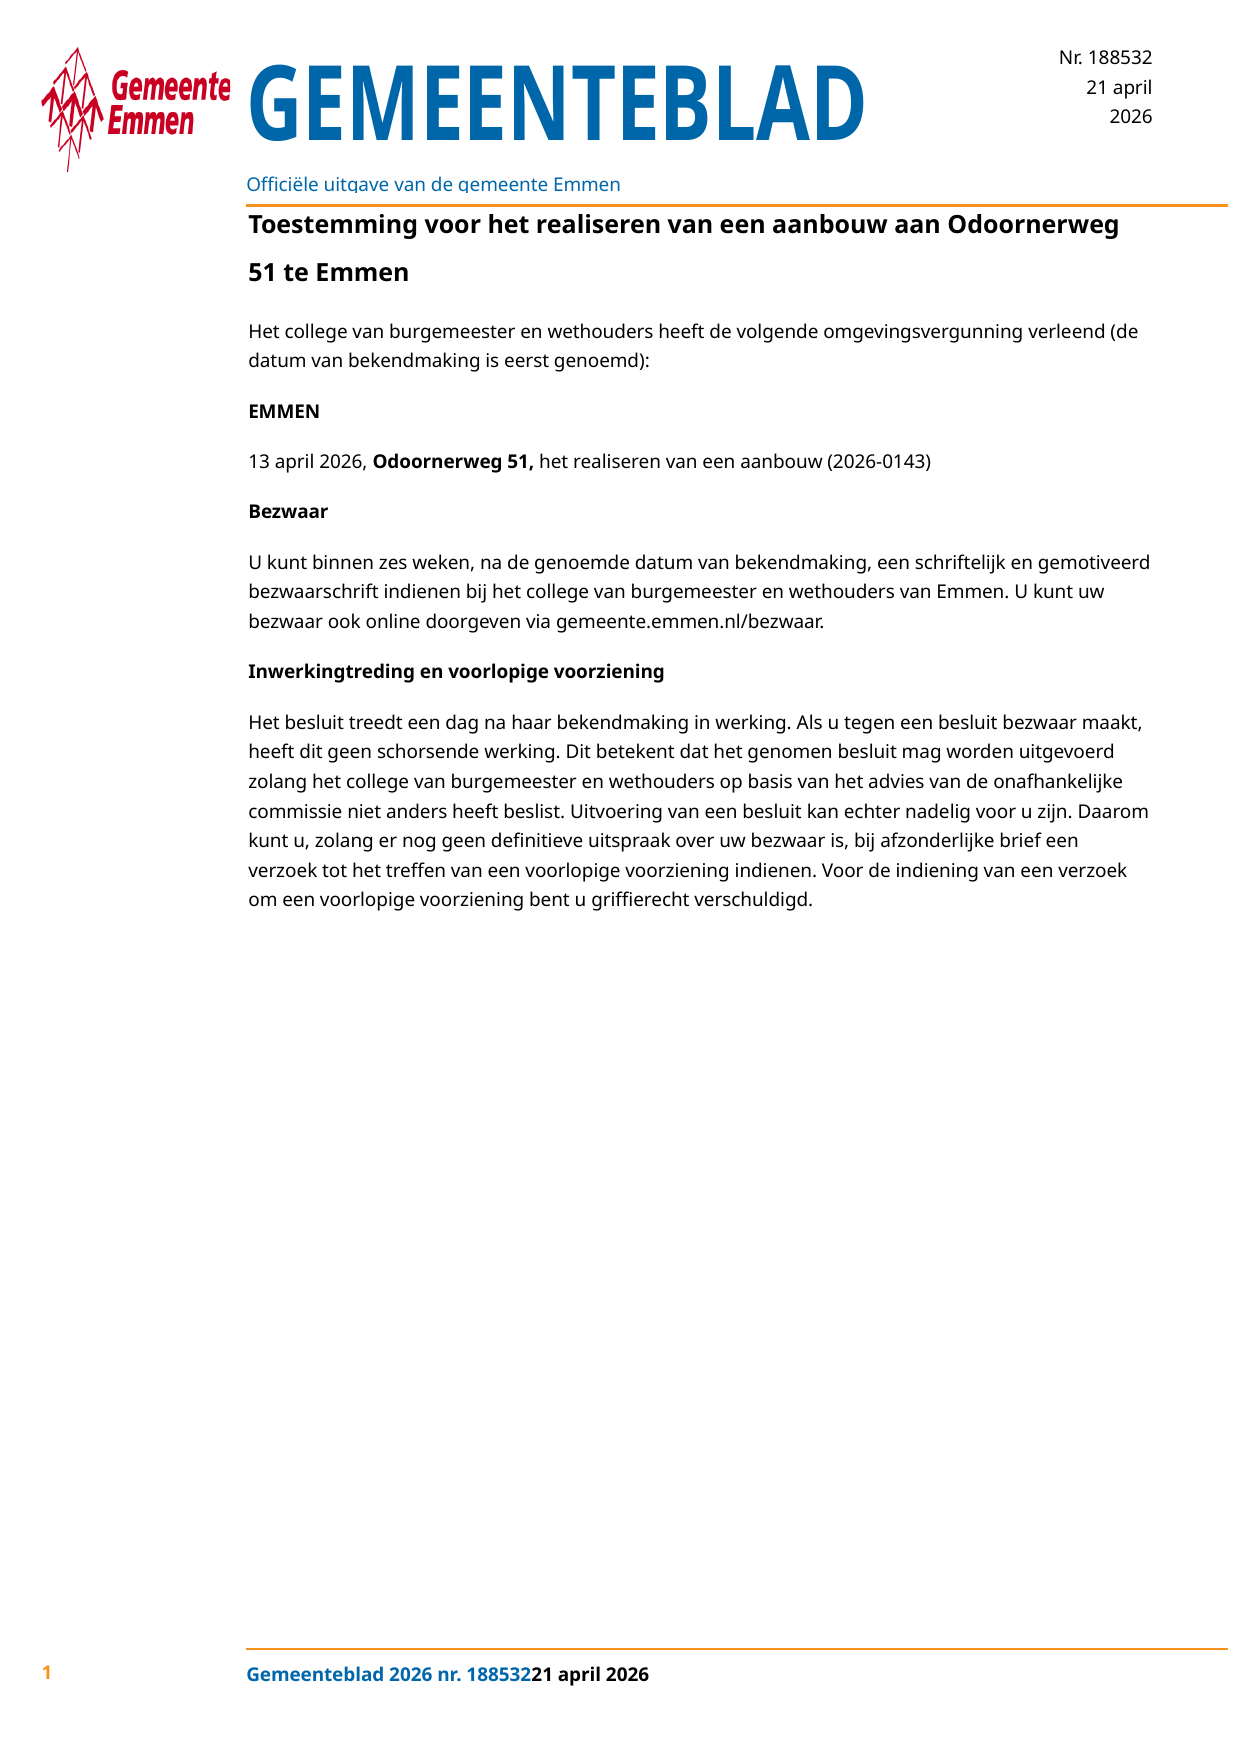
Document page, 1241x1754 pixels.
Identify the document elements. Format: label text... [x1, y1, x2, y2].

text Toestemming voor het realiseren van een aanbouw aan Odoornerweg 51 te Emmen [248, 207, 1152, 288]
text EMMEN [248, 398, 1152, 424]
picture [41, 47, 231, 172]
text Het besluit treedt een dag na haar bekendmaking in werking. Als u tegen een besluit bezwaar maakt, heeft dit geen schorsende werking. Dit betekent dat het genomen besluit mag worden uitgevoerd zolang het college van burgemeester en wethouders op basis van het advies van de onafhankelijke commissie niet anders heeft beslist. Uitvoering van een besluit kan echter nadelig voor u zijn. Daarom kunt u, zolang er nog geen definitieve uitspraak over uw bezwaar is, bij afzonderlijke brief een verzoek tot het treffen van een voorlopige voorziening indienen. Voor de indiening van een verzoek om een voorlopige voorziening bent u griffierecht verschuldigd. [248, 709, 1152, 912]
text Het college van burgemeester en wethouders heeft de volgende omgevingsvergunning verleend (de datum van bekendmaking is eerst genoemd): [248, 318, 1152, 373]
text Bezwaar [248, 499, 1152, 524]
text U kunt binnen zes weken, na de genoemde datum van bekendmaking, een schriftelijk en gemotiveerd bezwaarschrift indienen bij het college van burgemeester en wethouders van Emmen. U kunt uw bezwaar ook online doorgeven via gemeente.emmen.nl/bezwaar. [248, 549, 1152, 634]
text Inwerkingtreding en voorlopige voorziening [248, 659, 1152, 684]
text 13 april 2026, Odoornerweg 51, het realiseren van een aanbouw (2026-0143) [248, 448, 1152, 474]
